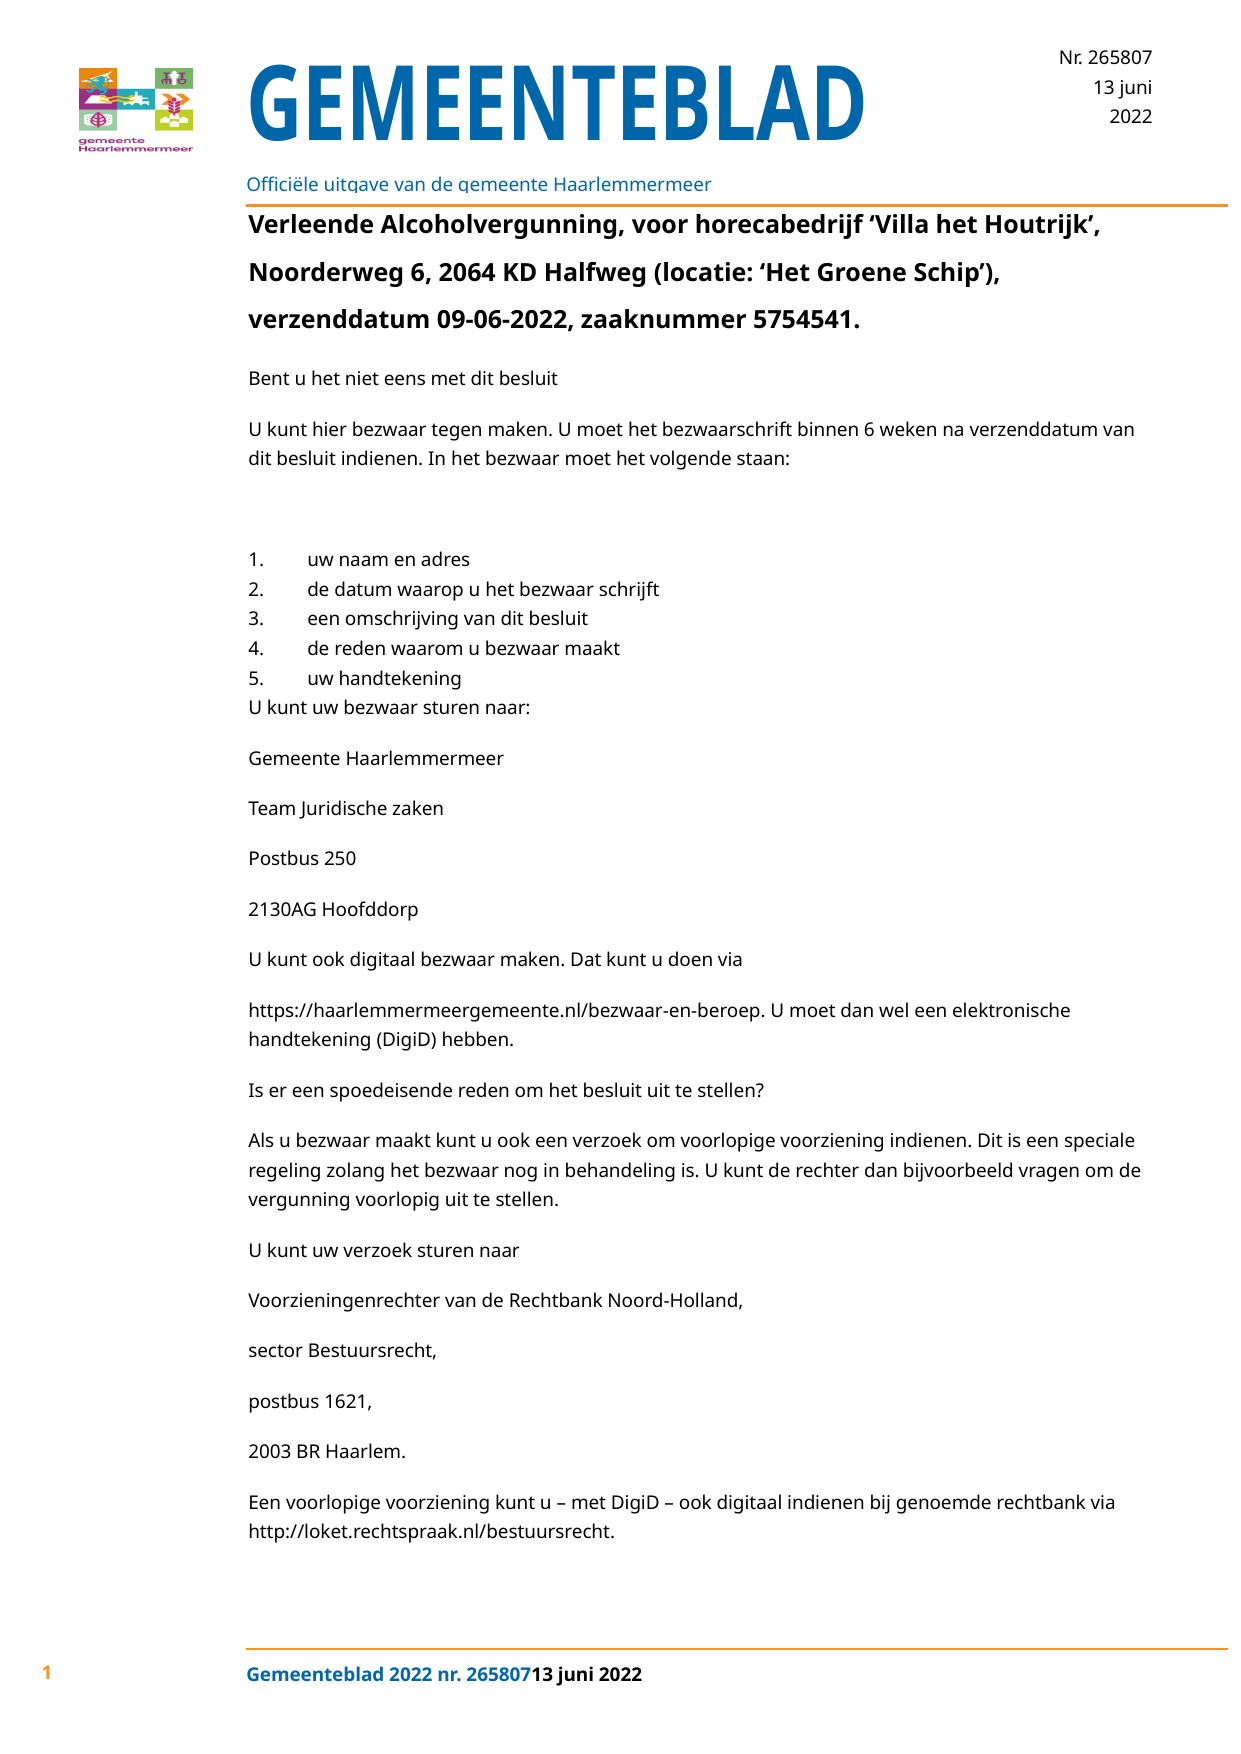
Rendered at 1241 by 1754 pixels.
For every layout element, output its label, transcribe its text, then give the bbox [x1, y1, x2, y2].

list uw handtekening [248, 665, 1152, 690]
text Team Juridische zaken [248, 795, 1152, 821]
text Gemeente Haarlemmermeer [248, 745, 1152, 770]
text Voorzieningenrechter van de Rechtbank Noord-Holland, [248, 1287, 1152, 1313]
list de datum waarop u het bezwaar schrijft [248, 576, 1152, 602]
text 2130AG Hoofddorp [248, 896, 1152, 922]
text 2003 BR Haarlem. [248, 1438, 1152, 1464]
list de reden waarom u bezwaar maakt [248, 635, 1152, 661]
text Verleende Alcoholvergunning, voor horecabedrijf ‘Villa het Houtrijk’, Noorderweg 6, 2064 KD Halfweg (locatie: ‘Het Groene Schip’), verzenddatum 09-06-2022, zaaknummer 5754541. [248, 207, 1152, 336]
text Postbus 250 [248, 846, 1152, 871]
text U kunt ook digitaal bezwaar maken. Dat kunt u doen via [248, 946, 1152, 972]
text Is er een spoedeisende reden om het besluit uit te stellen? [248, 1077, 1152, 1102]
text Bent u het niet eens met dit besluit [248, 366, 1152, 391]
picture [41, 47, 231, 172]
list uw naam en adres [248, 546, 1152, 572]
text postbus 1621, [248, 1388, 1152, 1414]
list een omschrijving van dit besluit [248, 606, 1152, 631]
text U kunt uw verzoek sturen naar [248, 1237, 1152, 1262]
text Als u bezwaar maakt kunt u ook een verzoek om voorlopige voorziening indienen. Dit is een speciale regeling zolang het bezwaar nog in behandeling is. U kunt de rechter dan bijvoorbeeld vragen om de vergunning voorlopig uit te stellen. [248, 1127, 1152, 1212]
text U kunt hier bezwaar tegen maken. U moet het bezwaarschrift binnen 6 weken na verzenddatum van dit besluit indienen. In het bezwaar moet het volgende staan: [248, 416, 1152, 471]
text https://haarlemmermeergemeente.nl/bezwaar-en-beroep. U moet dan wel een elektronische handtekening (DigiD) hebben. [248, 997, 1152, 1052]
text U kunt uw bezwaar sturen naar: [248, 694, 1152, 720]
text sector Bestuursrecht, [248, 1338, 1152, 1363]
text Een voorlopige voorziening kunt u – met DigiD – ook digitaal indienen bij genoemde rechtbank via http://loket.rechtspraak.nl/bestuursrecht. [248, 1489, 1152, 1544]
